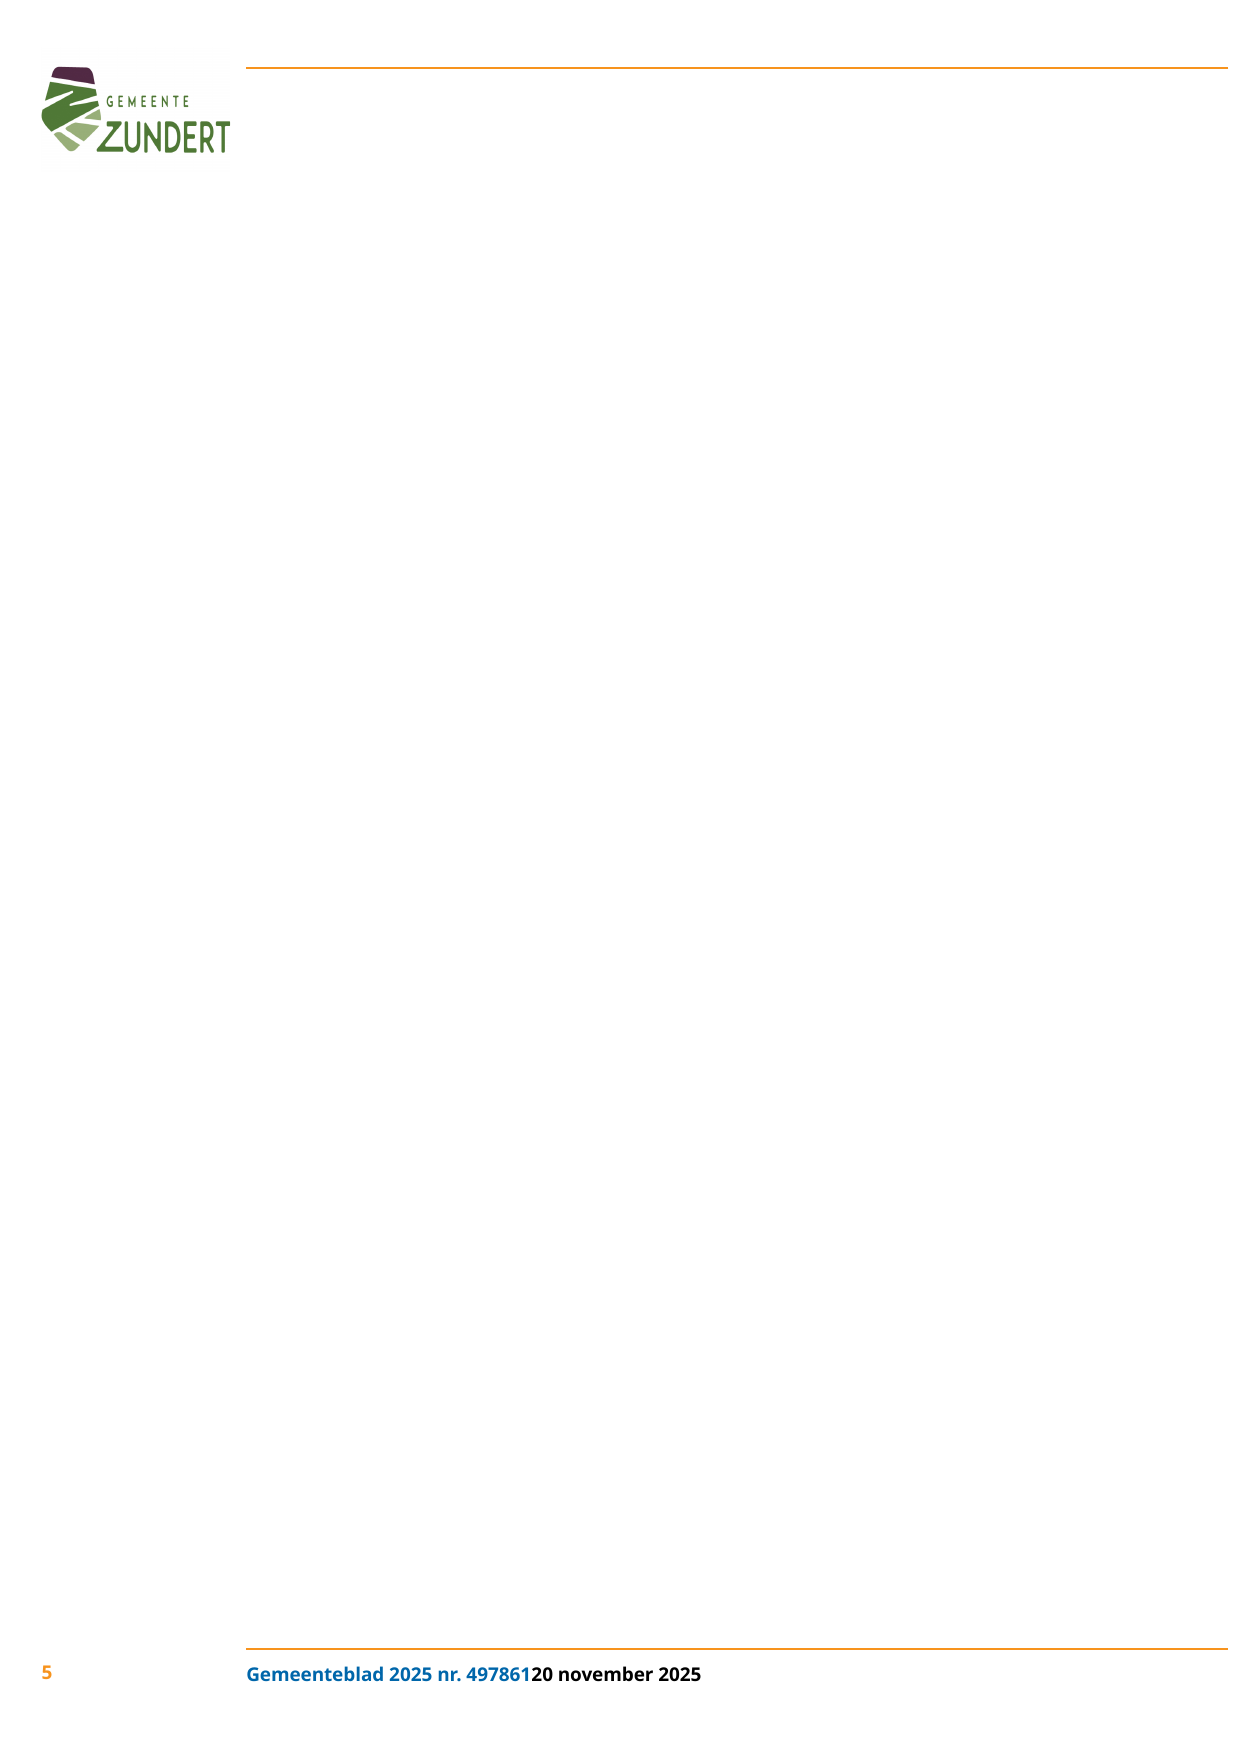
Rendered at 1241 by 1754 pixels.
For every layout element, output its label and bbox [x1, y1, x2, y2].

picture [41, 47, 231, 172]
